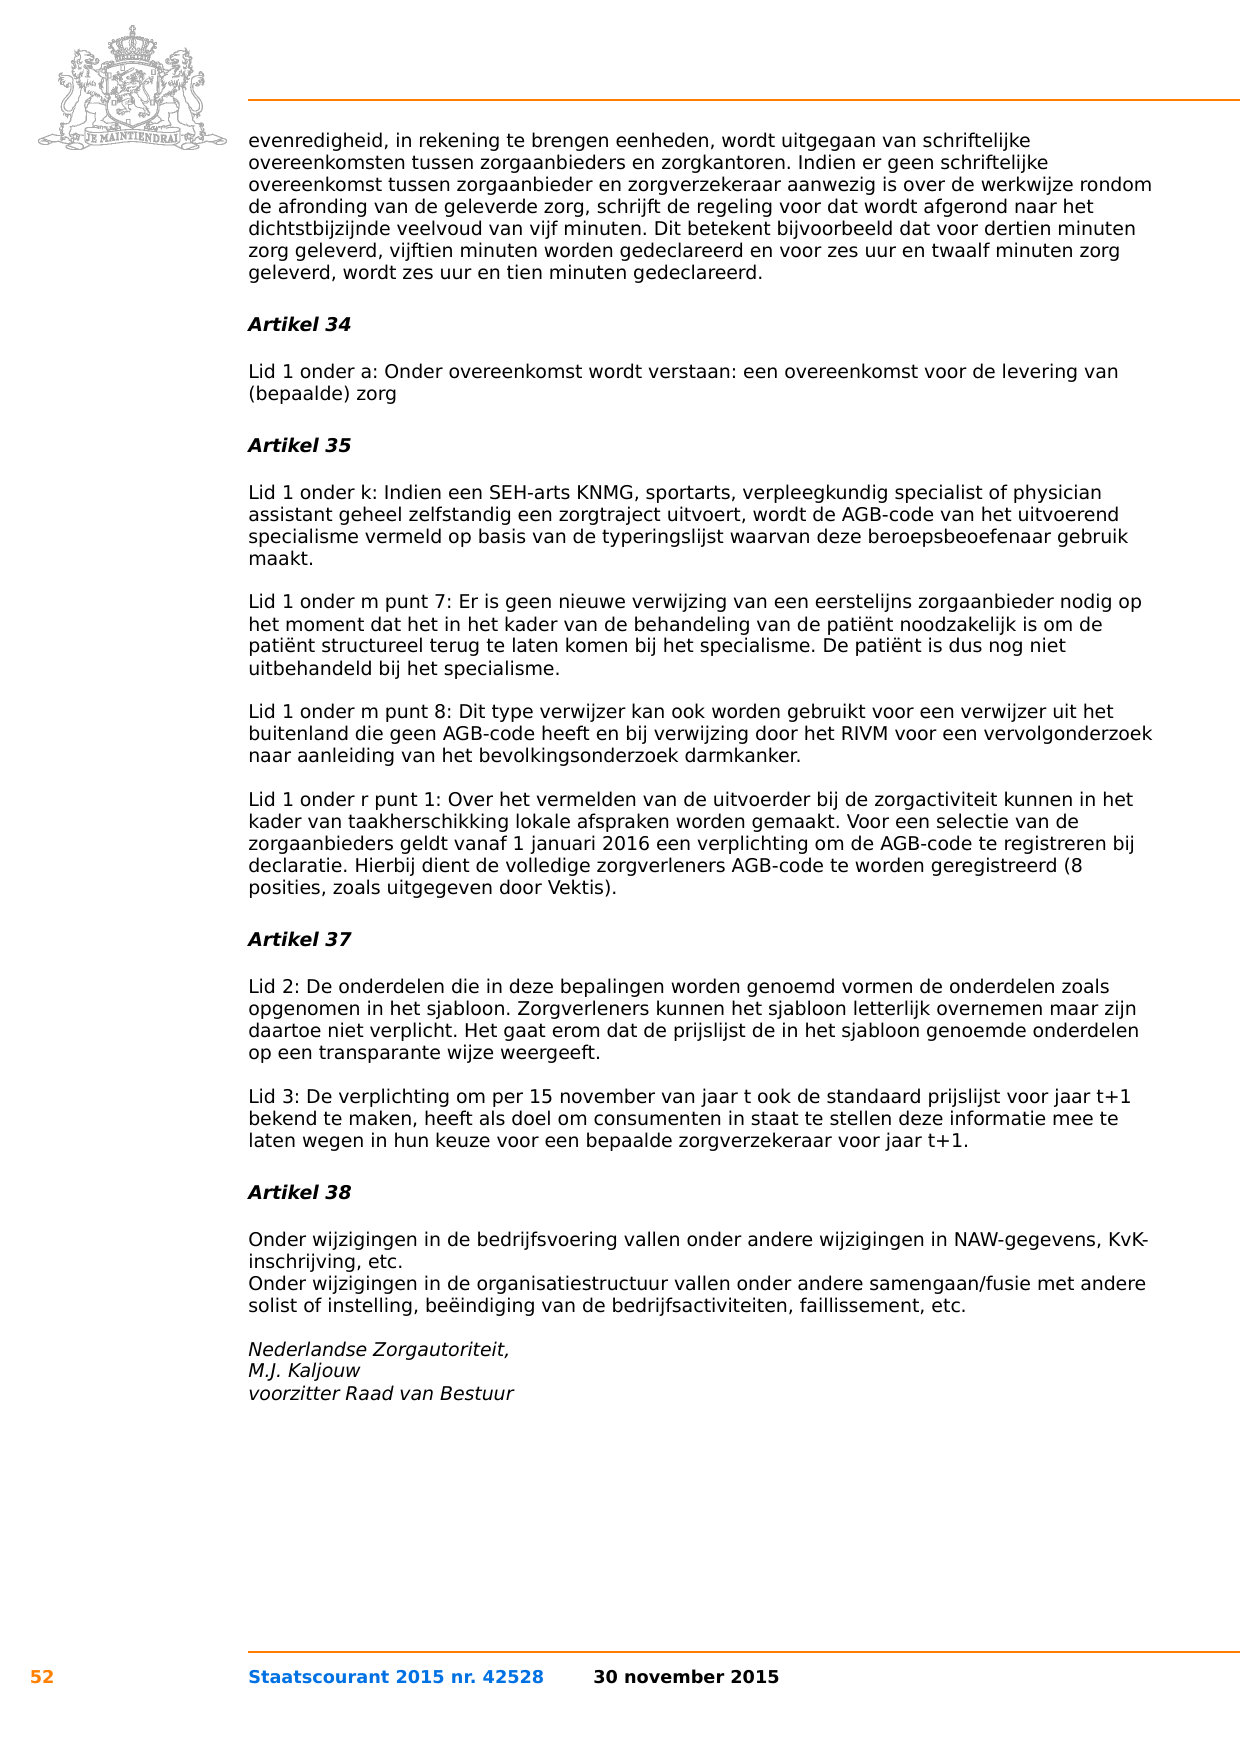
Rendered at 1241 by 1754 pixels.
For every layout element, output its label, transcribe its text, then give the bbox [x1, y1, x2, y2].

subtitle Artikel 34 [248, 314, 1163, 336]
subtitle Artikel 35 [248, 435, 1163, 457]
text Lid 1 onder a: Onder overeenkomst wordt verstaan: een overeenkomst voor de levering van (bepaalde) zorg [248, 361, 1163, 405]
text evenredigheid, in rekening te brengen eenheden, wordt uitgegaan van schriftelijke overeenkomsten tussen zorgaanbieders en zorgkantoren. Indien er geen schriftelijke overeenkomst tussen zorgaanbieder en zorgverzekeraar aanwezig is over de werkwijze rondom de afronding van de geleverde zorg, schrijft de regeling voor dat wordt afgerond naar het dichtstbijzijnde veelvoud van vijf minuten. Dit betekent bijvoorbeeld dat voor dertien minuten zorg geleverd, vijftien minuten worden gedeclareerd en voor zes uur en twaalf minuten zorg geleverd, wordt zes uur en tien minuten gedeclareerd. [248, 130, 1163, 284]
text Lid 2: De onderdelen die in deze bepalingen worden genoemd vormen de onderdelen zoals opgenomen in het sjabloon. Zorgverleners kunnen het sjabloon letterlijk overnemen maar zijn daartoe niet verplicht. Het gaat erom dat de prijslijst de in het sjabloon genoemde onderdelen op een transparante wijze weergeeft. [248, 976, 1163, 1064]
text Onder wijzigingen in de bedrijfsvoering vallen onder andere wijzigingen in NAW-gegevens, KvK-inschrijving, etc. [248, 1229, 1163, 1273]
text Lid 1 onder m punt 8: Dit type verwijzer kan ook worden gebruikt voor een verwijzer uit het buitenland die geen AGB-code heeft en bij verwijzing door het RIVM voor een vervolgonderzoek naar aanleiding van het bevolkingsonderzoek darmkanker. [248, 701, 1163, 767]
picture [38, 25, 227, 150]
text Nederlandse Zorgautoriteit, M.J. Kaljouw voorzitter Raad van Bestuur [248, 1338, 1163, 1404]
text Lid 1 onder k: Indien een SEH-arts KNMG, sportarts, verpleegkundig specialist of physician assistant geheel zelfstandig een zorgtraject uitvoert, wordt de AGB-code van het uitvoerend specialisme vermeld op basis van de typeringslijst waarvan deze beroepsbeoefenaar gebruik maakt. [248, 482, 1163, 569]
text Lid 3: De verplichting om per 15 november van jaar t ook de standaard prijslijst voor jaar t+1 bekend te maken, heeft als doel om consumenten in staat te stellen deze informatie mee te laten wegen in hun keuze voor een bepaalde zorgverzekeraar voor jaar t+1. [248, 1086, 1163, 1152]
subtitle Artikel 37 [248, 929, 1163, 951]
subtitle Artikel 38 [248, 1182, 1163, 1204]
text Lid 1 onder m punt 7: Er is geen nieuwe verwijzing van een eerstelijns zorgaanbieder nodig op het moment dat het in het kader van de behandeling van de patiënt noodzakelijk is om de patiënt structureel terug te laten komen bij het specialisme. De patiënt is dus nog niet uitbehandeld bij het specialisme. [248, 591, 1163, 679]
text Lid 1 onder r punt 1: Over het vermelden van de uitvoerder bij de zorgactiviteit kunnen in het kader van taakherschikking lokale afspraken worden gemaakt. Voor een selectie van de zorgaanbieders geldt vanaf 1 januari 2016 een verplichting om de AGB-code te registreren bij declaratie. Hierbij dient de volledige zorgverleners AGB-code te worden geregistreerd (8 posities, zoals uitgegeven door Vektis). [248, 789, 1163, 899]
text Onder wijzigingen in de organisatiestructuur vallen onder andere samengaan/fusie met andere solist of instelling, beëindiging van de bedrijfsactiviteiten, faillissement, etc. [248, 1273, 1163, 1317]
